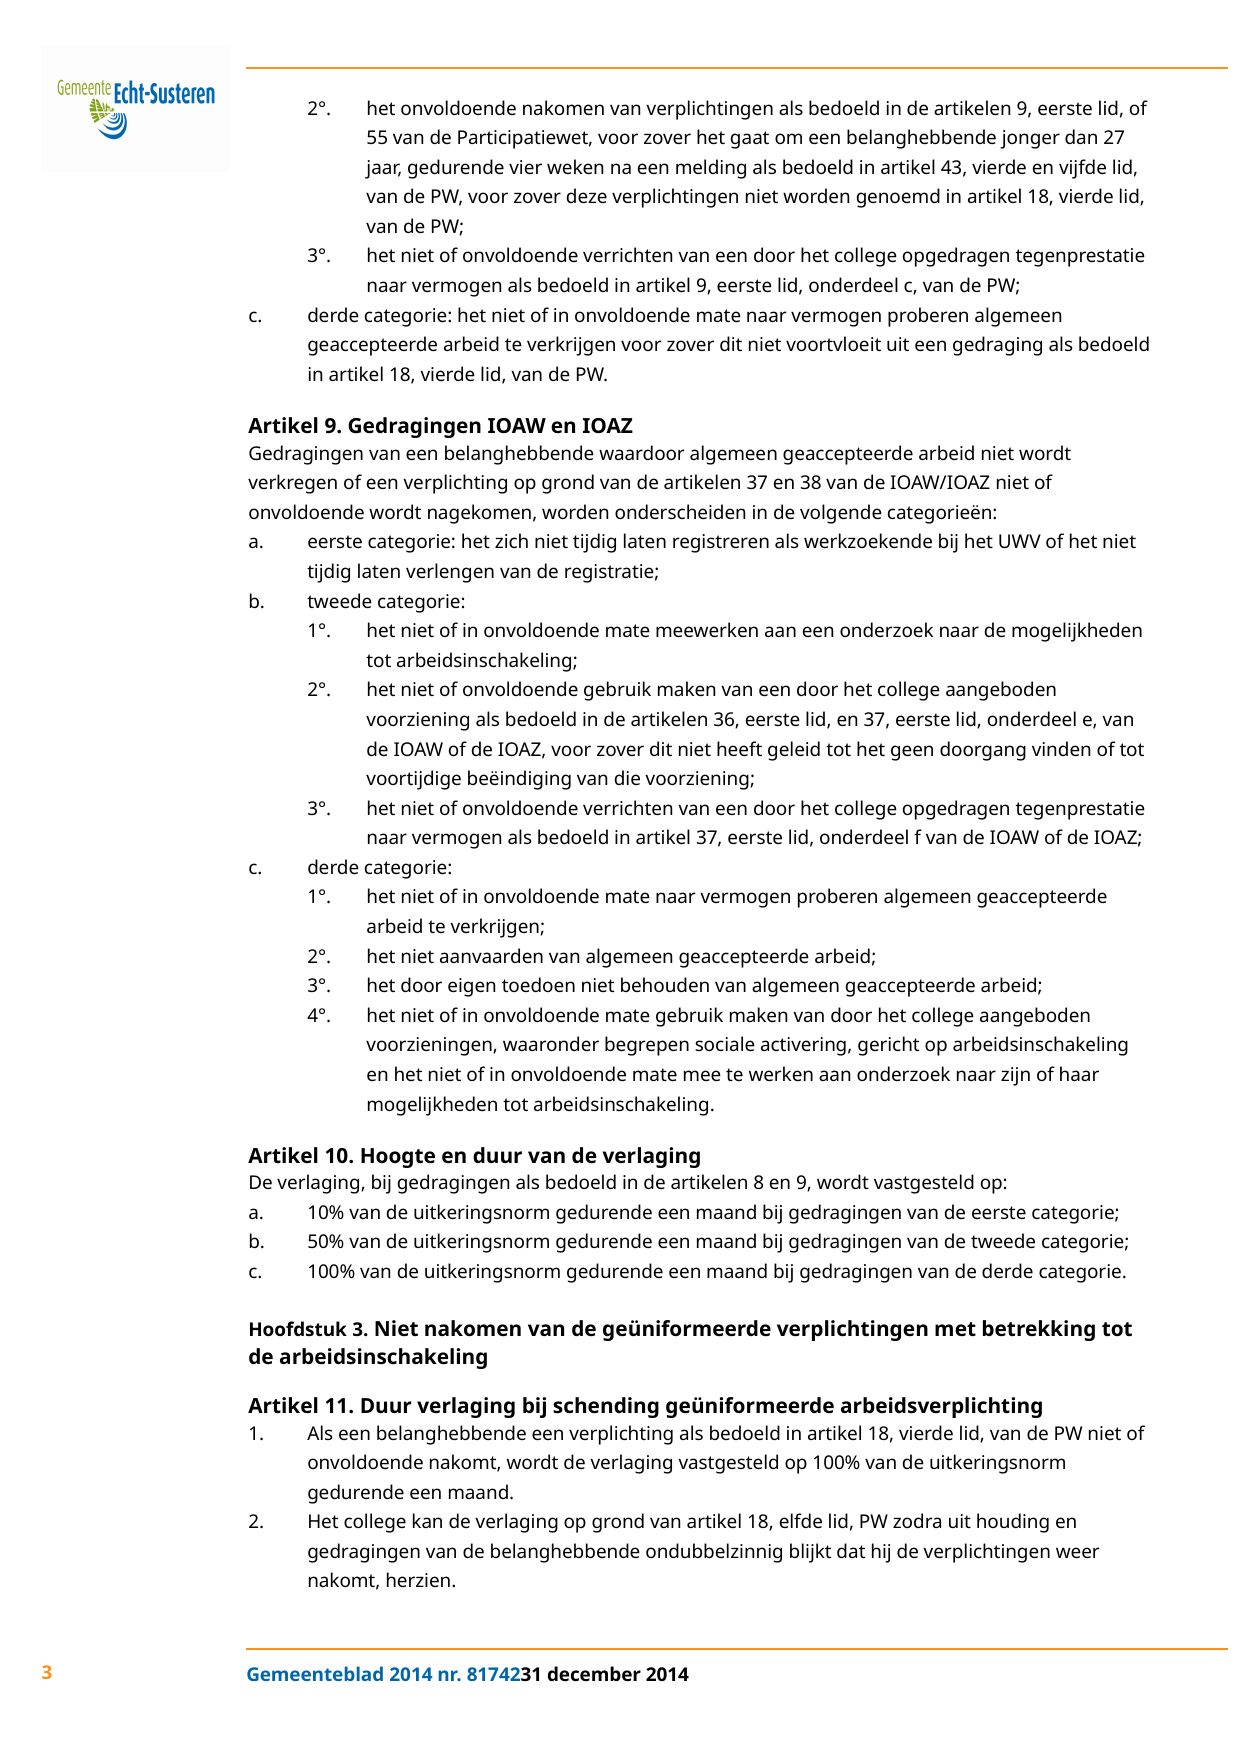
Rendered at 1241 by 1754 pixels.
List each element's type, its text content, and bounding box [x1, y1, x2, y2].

list derde categorie: [248, 854, 1152, 880]
list het niet of onvoldoende gebruik maken van een door het college aangeboden voorziening als bedoeld in de artikelen 36, eerste lid, en 37, eerste lid, onderdeel e, van de IOAW of de IOAZ, voor zover dit niet heeft geleid tot het geen doorgang vinden of tot voortijdige beëindiging van die voorziening; [307, 677, 1152, 791]
text Artikel 9. Gedragingen IOAW en IOAZ [248, 411, 1152, 440]
list tweede categorie: [248, 588, 1152, 613]
list het niet of onvoldoende verrichten van een door het college opgedragen tegenprestatie naar vermogen als bedoeld in artikel 9, eerste lid, onderdeel c, van de PW; [307, 243, 1152, 298]
list eerste categorie: het zich niet tijdig laten registreren als werkzoekende bij het UWV of het niet tijdig laten verlengen van de registratie; [248, 529, 1152, 584]
list Het college kan de verlaging op grond van artikel 18, elfde lid, PW zodra uit houding en gedragingen van de belanghebbende ondubbelzinnig blijkt dat hij de verplichtingen weer nakomt, herzien. [248, 1508, 1152, 1593]
list het niet of in onvoldoende mate meewerken aan een onderzoek naar de mogelijkheden tot arbeidsinschakeling; [307, 617, 1152, 673]
text De verlaging, bij gedragingen als bedoeld in de artikelen 8 en 9, wordt vastgesteld op: [248, 1169, 1152, 1195]
list derde categorie: het niet of in onvoldoende mate naar vermogen proberen algemeen geaccepteerde arbeid te verkrijgen voor zover dit niet voortvloeit uit een gedraging als bedoeld in artikel 18, vierde lid, van de PW. [248, 302, 1152, 387]
list 10% van de uitkeringsnorm gedurende een maand bij gedragingen van de eerste categorie; [248, 1199, 1152, 1225]
list het niet of in onvoldoende mate gebruik maken van door het college aangeboden voorzieningen, waaronder begrepen sociale activering, gericht op arbeidsinschakeling en het niet of in onvoldoende mate mee te werken aan onderzoek naar zijn of haar mogelijkheden tot arbeidsinschakeling. [307, 1002, 1152, 1116]
text Gedragingen van een belanghebbende waardoor algemeen geaccepteerde arbeid niet wordt verkregen of een verplichting op grond van de artikelen 37 en 38 van de IOAW/IOAZ niet of onvoldoende wordt nagekomen, worden onderscheiden in de volgende categorieën: [248, 440, 1152, 525]
list het onvoldoende nakomen van verplichtingen als bedoeld in de artikelen 9, eerste lid, of 55 van de Participatiewet, voor zover het gaat om een belanghebbende jonger dan 27 jaar, gedurende vier weken na een melding als bedoeld in artikel 43, vierde en vijfde lid, van de PW, voor zover deze verplichtingen niet worden genoemd in artikel 18, vierde lid, van de PW; [307, 95, 1152, 239]
text Artikel 11. Duur verlaging bij schending geüniformeerde arbeidsverplichting [248, 1391, 1152, 1420]
list het niet aanvaarden van algemeen geaccepteerde arbeid; [307, 943, 1152, 968]
list Als een belanghebbende een verplichting als bedoeld in artikel 18, vierde lid, van de PW niet of onvoldoende nakomt, wordt de verlaging vastgesteld op 100% van de uitkeringsnorm gedurende een maand. [248, 1420, 1152, 1505]
list het door eigen toedoen niet behouden van algemeen geaccepteerde arbeid; [307, 972, 1152, 998]
list 50% van de uitkeringsnorm gedurende een maand bij gedragingen van de tweede categorie; [248, 1229, 1152, 1254]
list 100% van de uitkeringsnorm gedurende een maand bij gedragingen van de derde categorie. [248, 1258, 1152, 1284]
picture [41, 47, 231, 172]
text Artikel 10. Hoogte en duur van de verlaging [248, 1141, 1152, 1169]
list het niet of onvoldoende verrichten van een door het college opgedragen tegenprestatie naar vermogen als bedoeld in artikel 37, eerste lid, onderdeel f van de IOAW of de IOAZ; [307, 795, 1152, 850]
list het niet of in onvoldoende mate naar vermogen proberen algemeen geaccepteerde arbeid te verkrijgen; [307, 884, 1152, 939]
text Hoofdstuk 3. Niet nakomen van de geüniformeerde verplichtingen met betrekking tot de arbeidsinschakeling [248, 1314, 1152, 1371]
